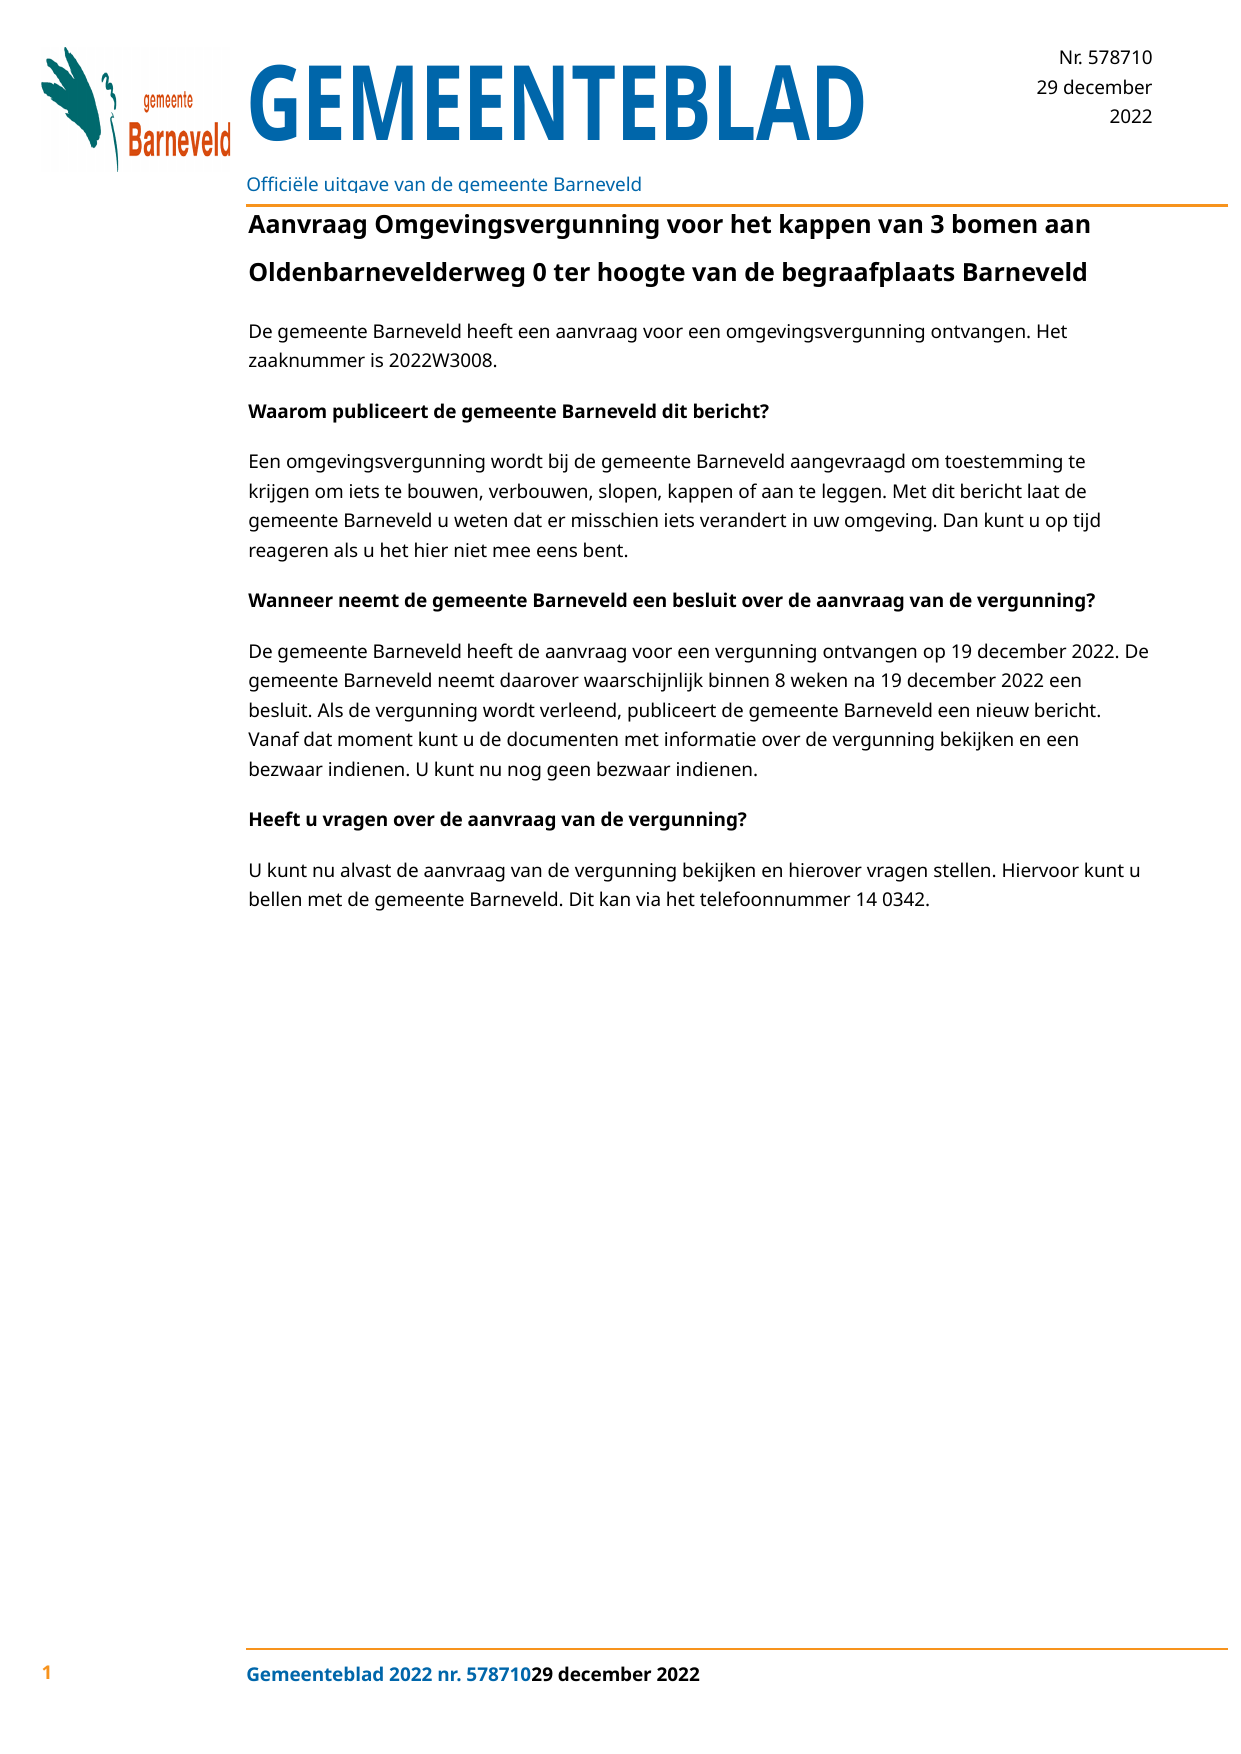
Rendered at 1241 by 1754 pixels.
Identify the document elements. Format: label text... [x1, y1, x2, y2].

text Aanvraag Omgevingsvergunning voor het kappen van 3 bomen aan Oldenbarnevelderweg 0 ter hoogte van de begraafplaats Barneveld [248, 207, 1152, 288]
text Wanneer neemt de gemeente Barneveld een besluit over de aanvraag van de vergunning? [248, 587, 1152, 613]
text De gemeente Barneveld heeft de aanvraag voor een vergunning ontvangen op 19 december 2022. De gemeente Barneveld neemt daarover waarschijnlijk binnen 8 weken na 19 december 2022 een besluit. Als de vergunning wordt verleend, publiceert de gemeente Barneveld een nieuw bericht. Vanaf dat moment kunt u de documenten met informatie over de vergunning bekijken en een bezwaar indienen. U kunt nu nog geen bezwaar indienen. [248, 638, 1152, 782]
picture [41, 47, 231, 172]
text Heeft u vragen over de aanvraag van de vergunning? [248, 807, 1152, 832]
text De gemeente Barneveld heeft een aanvraag voor een omgevingsvergunning ontvangen. Het zaaknummer is 2022W3008. [248, 318, 1152, 373]
text Waarom publiceert de gemeente Barneveld dit bericht? [248, 398, 1152, 424]
text U kunt nu alvast de aanvraag van de vergunning bekijken en hierover vragen stellen. Hiervoor kunt u bellen met de gemeente Barneveld. Dit kan via het telefoonnummer 14 0342. [248, 857, 1152, 912]
text Een omgevingsvergunning wordt bij de gemeente Barneveld aangevraagd om toestemming te krijgen om iets te bouwen, verbouwen, slopen, kappen of aan te leggen. Met dit bericht laat de gemeente Barneveld u weten dat er misschien iets verandert in uw omgeving. Dan kunt u op tijd reageren als u het hier niet mee eens bent. [248, 448, 1152, 563]
